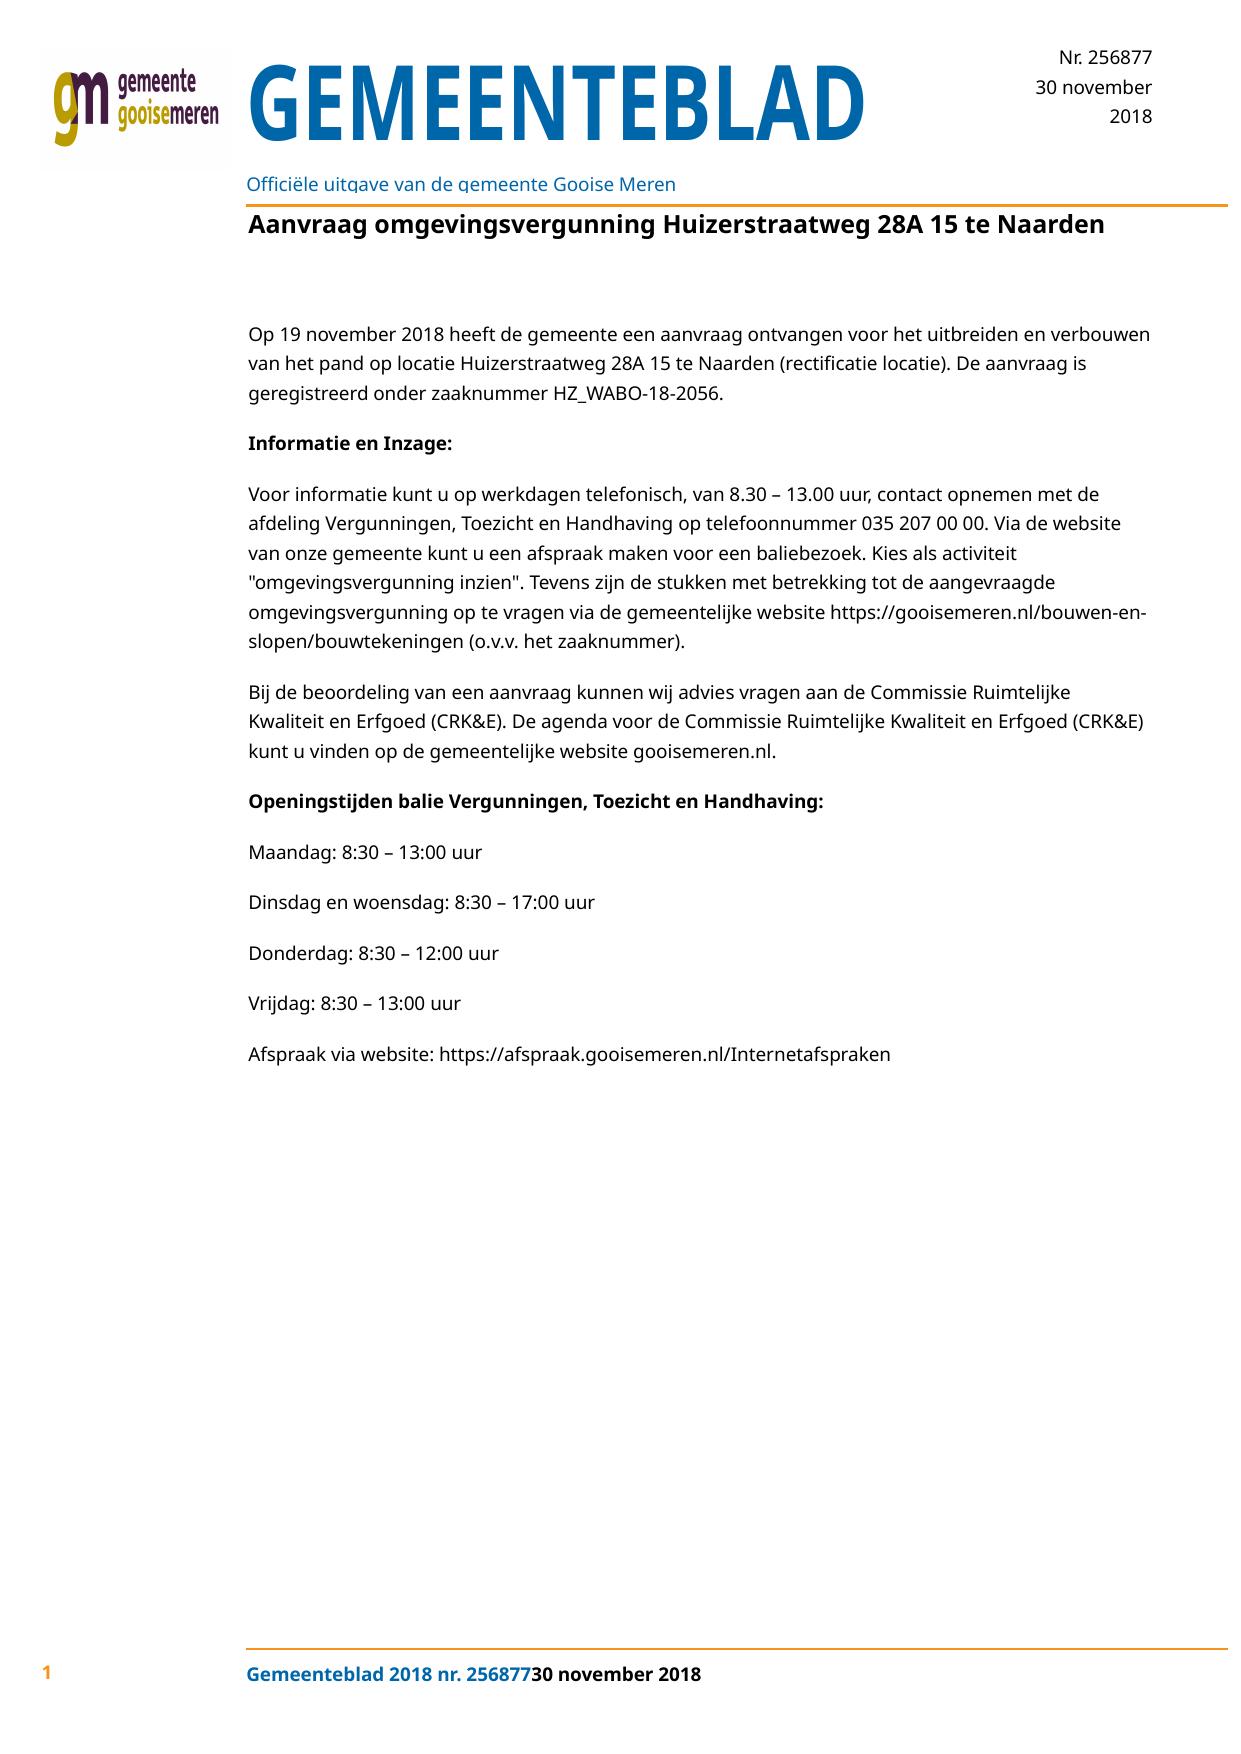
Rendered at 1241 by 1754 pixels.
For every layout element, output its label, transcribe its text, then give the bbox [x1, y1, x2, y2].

text Openingstijden balie Vergunningen, Toezicht en Handhaving: [248, 789, 1152, 814]
text Afspraak via website: https://afspraak.gooisemeren.nl/Internetafspraken [248, 1041, 1152, 1066]
text Voor informatie kunt u op werkdagen telefonisch, van 8.30 – 13.00 uur, contact opnemen met de afdeling Vergunningen, Toezicht en Handhaving op telefoonnummer 035 207 00 00. Via de website van onze gemeente kunt u een afspraak maken voor een baliebezoek. Kies als activiteit "omgevingsvergunning inzien". Tevens zijn de stukken met betrekking tot de aangevraagde omgevingsvergunning op te vragen via de gemeentelijke website https://gooisemeren.nl/bouwen-en-slopen/bouwtekeningen (o.v.v. het zaaknummer). [248, 481, 1152, 654]
text Op 19 november 2018 heeft de gemeente een aanvraag ontvangen voor het uitbreiden en verbouwen van het pand op locatie Huizerstraatweg 28A 15 te Naarden (rectificatie locatie). De aanvraag is geregistreerd onder zaaknummer HZ_WABO-18-2056. [248, 321, 1152, 406]
text Informatie en Inzage: [248, 430, 1152, 456]
text Bij de beoordeling van een aanvraag kunnen wij advies vragen aan de Commissie Ruimtelijke Kwaliteit en Erfgoed (CRK&E). De agenda voor de Commissie Ruimtelijke Kwaliteit en Erfgoed (CRK&E) kunt u vinden op de gemeentelijke website gooisemeren.nl. [248, 679, 1152, 764]
text Vrijdag: 8:30 – 13:00 uur [248, 990, 1152, 1016]
text Dinsdag en woensdag: 8:30 – 17:00 uur [248, 889, 1152, 915]
text Aanvraag omgevingsvergunning Huizerstraatweg 28A 15 te Naarden [248, 207, 1152, 241]
text Maandag: 8:30 – 13:00 uur [248, 839, 1152, 865]
picture [41, 47, 231, 172]
text Donderdag: 8:30 – 12:00 uur [248, 940, 1152, 966]
